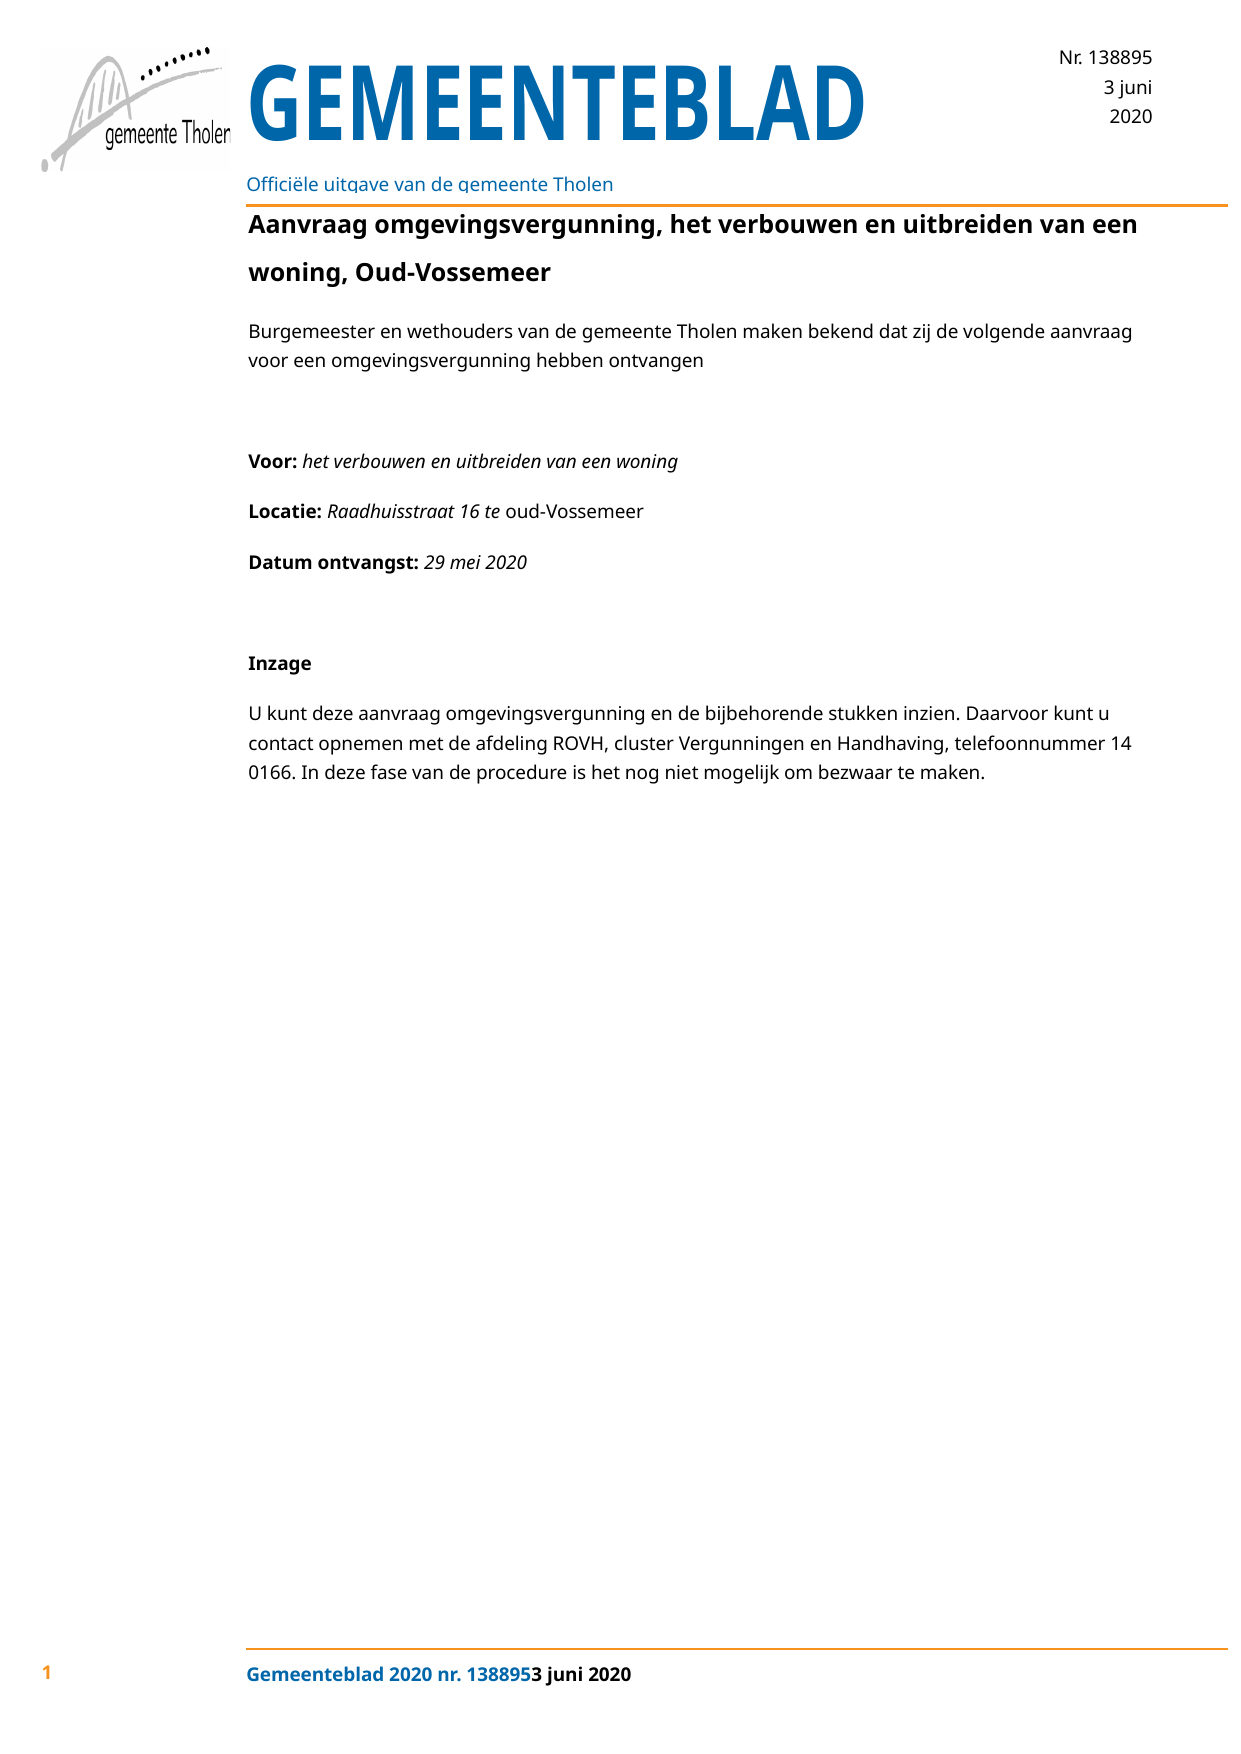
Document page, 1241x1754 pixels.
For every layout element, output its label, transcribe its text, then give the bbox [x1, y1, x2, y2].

text U kunt deze aanvraag omgevingsvergunning en de bijbehorende stukken inzien. Daarvoor kunt u contact opnemen met de afdeling ROVH, cluster Vergunningen en Handhaving, telefoonnummer 14 0166. In deze fase van de procedure is het nog niet mogelijk om bezwaar te maken. [248, 700, 1152, 785]
text Datum ontvangst: 29 mei 2020 [248, 549, 1152, 575]
text Aanvraag omgevingsvergunning, het verbouwen en uitbreiden van een woning, Oud-Vossemeer [248, 207, 1152, 288]
text Inzage [248, 650, 1152, 676]
picture [41, 47, 231, 172]
text Burgemeester en wethouders van de gemeente Tholen maken bekend dat zij de volgende aanvraag voor een omgevingsvergunning hebben ontvangen [248, 318, 1152, 373]
text Locatie: Raadhuisstraat 16 te oud-Vossemeer [248, 499, 1152, 524]
text Voor: het verbouwen en uitbreiden van een woning [248, 448, 1152, 474]
